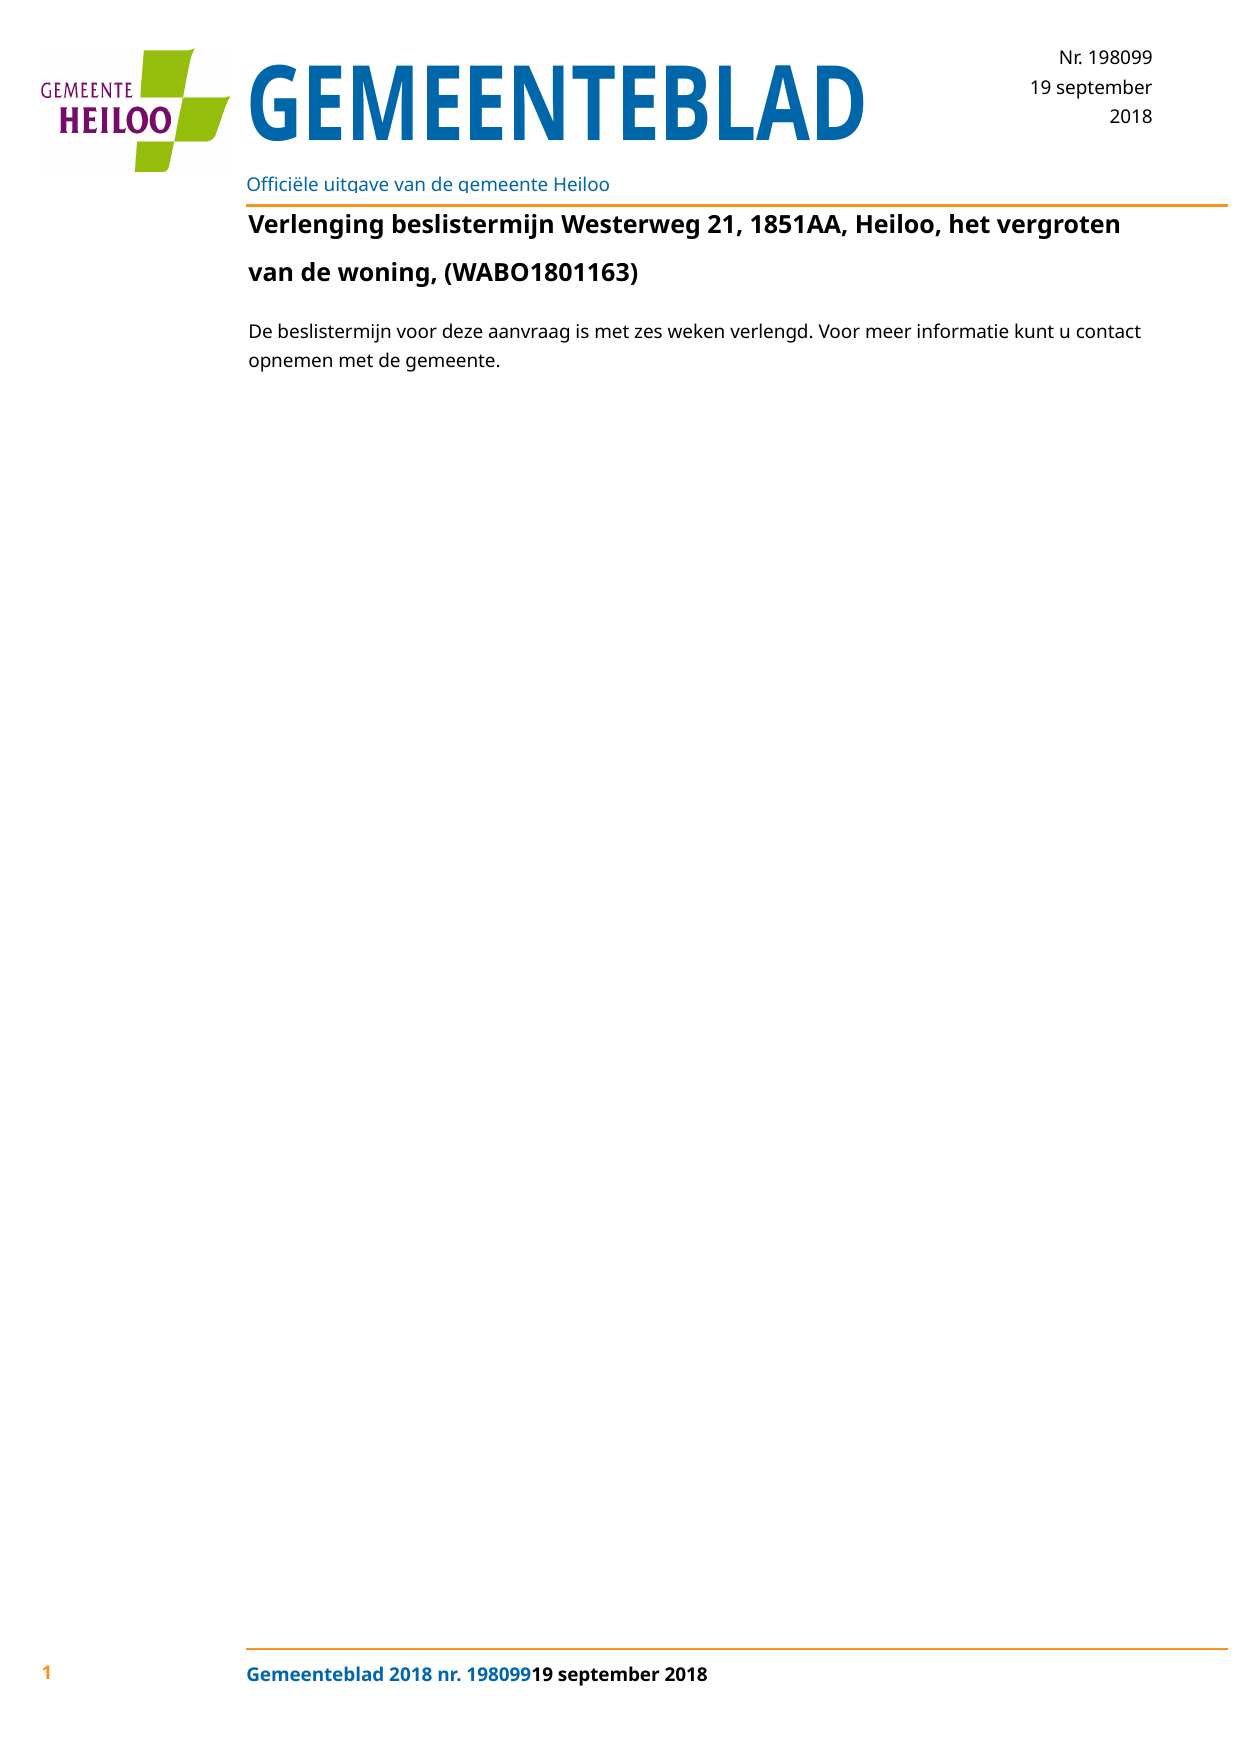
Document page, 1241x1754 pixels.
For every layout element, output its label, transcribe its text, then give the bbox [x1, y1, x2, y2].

text Verlenging beslistermijn Westerweg 21, 1851AA, Heiloo, het vergroten van de woning, (WABO1801163) [248, 207, 1152, 288]
picture [41, 47, 231, 172]
text De beslistermijn voor deze aanvraag is met zes weken verlengd. Voor meer informatie kunt u contact opnemen met de gemeente. [248, 318, 1152, 373]
